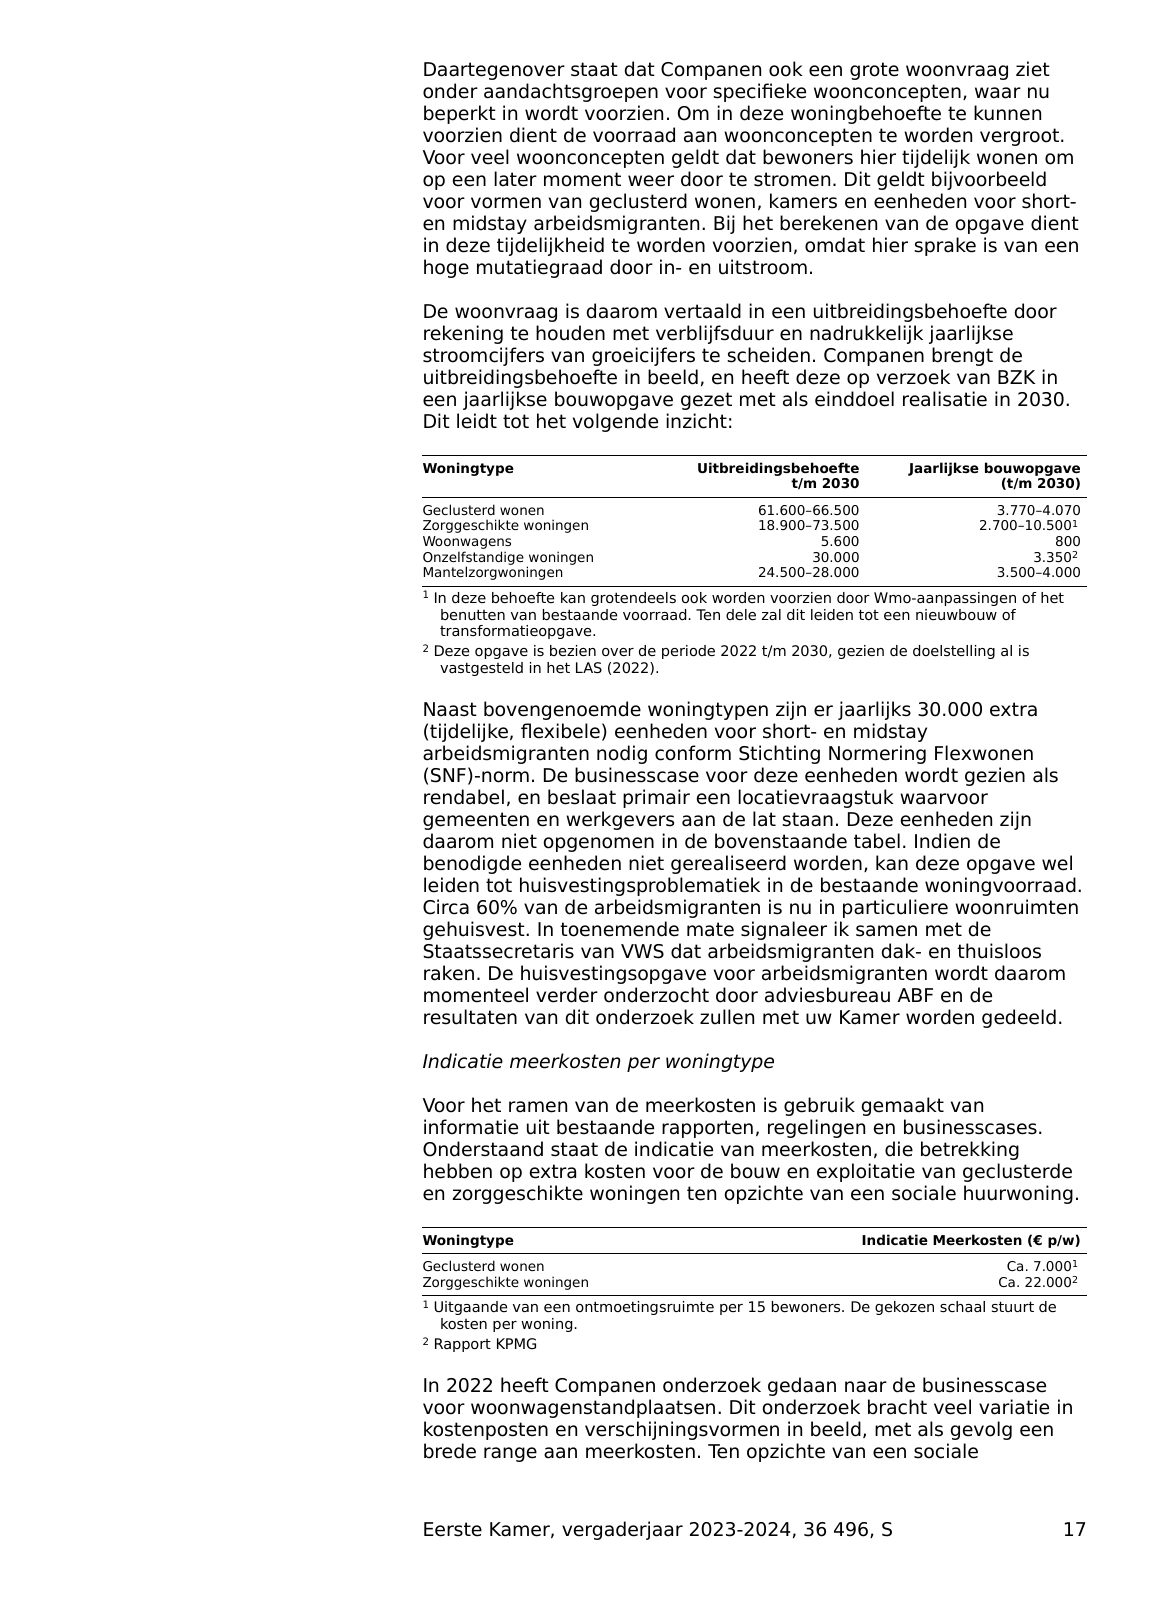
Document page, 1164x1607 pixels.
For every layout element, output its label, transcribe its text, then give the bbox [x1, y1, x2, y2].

table_header Jaarlijkse bouwopgave (t/m 2030) [865, 456, 1087, 497]
table_header Indicatie Meerkosten (€ p/w) [735, 1228, 1087, 1253]
table_cell 3.3502 [865, 550, 1087, 565]
table_cell Mantelzorgwoningen [422, 565, 644, 586]
table_cell 800 [865, 534, 1087, 549]
subtitle Indicatie meerkosten per woningtype [422, 1051, 1087, 1073]
table_cell 3.770–4.070 [865, 498, 1087, 518]
table_cell Ca. 7.0001 [735, 1254, 1087, 1274]
table_cell Woonwagens [422, 534, 644, 549]
table_cell 1 Uitgaande van een ontmoetingsruimte per 15 bewoners. De gekozen schaal stuurt de kosten per woning. 2 Rapport KPMG [422, 1296, 1087, 1352]
table_cell Geclusterd wonen [422, 1254, 735, 1274]
table_cell 24.500–28.000 [644, 565, 865, 586]
table_cell 30.000 [644, 550, 865, 565]
table_cell 2.700–10.5001 [865, 518, 1087, 534]
text Naast bovengenoemde woningtypen zijn er jaarlijks 30.000 extra (tijdelijke, flexibele) eenheden voor short- en midstay arbeidsmigranten nodig conform Stichting Normering Flexwonen (SNF)-norm. De businesscase voor deze eenheden wordt gezien als rendabel, en beslaat primair een locatievraagstuk waarvoor gemeenten en werkgevers aan de lat staan. Deze eenheden zijn daarom niet opgenomen in de bovenstaande tabel. Indien de benodigde eenheden niet gerealiseerd worden, kan deze opgave wel leiden tot huisvestingsproblematiek in de bestaande woningvoorraad. Circa 60% van de arbeidsmigranten is nu in particuliere woonruimten gehuisvest. In toenemende mate signaleer ik samen met de Staatssecretaris van VWS dat arbeidsmigranten dak- en thuisloos raken. De huisvestingsopgave voor arbeidsmigranten wordt daarom momenteel verder onderzocht door adviesbureau ABF en de resultaten van dit onderzoek zullen met uw Kamer worden gedeeld. [422, 699, 1087, 1029]
table_cell Onzelfstandige woningen [422, 550, 644, 565]
table_cell 61.600–66.500 [644, 498, 865, 518]
table_cell 1 In deze behoefte kan grotendeels ook worden voorzien door Wmo-aanpassingen of het benutten van bestaande voorraad. Ten dele zal dit leiden tot een nieuwbouw of transformatieopgave. 2 Deze opgave is bezien over de periode 2022 t/m 2030, gezien de doelstelling al is vastgesteld in het LAS (2022). [422, 587, 1087, 677]
table_cell 18.900–73.500 [644, 518, 865, 534]
text In 2022 heeft Companen onderzoek gedaan naar de businesscase voor woonwagenstandplaatsen. Dit onderzoek bracht veel variatie in kostenposten en verschijningsvormen in beeld, met als gevolg een brede range aan meerkosten. Ten opzichte van een sociale [422, 1375, 1087, 1463]
table_cell Zorggeschikte woningen [422, 1275, 735, 1295]
text Voor het ramen van de meerkosten is gebruik gemaakt van informatie uit bestaande rapporten, regelingen en businesscases. Onderstaand staat de indicatie van meerkosten, die betrekking hebben op extra kosten voor de bouw en exploitatie van geclusterde en zorggeschikte woningen ten opzichte van een sociale huurwoning. [422, 1095, 1087, 1205]
table_cell 3.500–4.000 [865, 565, 1087, 586]
text Daartegenover staat dat Companen ook een grote woonvraag ziet onder aandachtsgroepen voor specifieke woonconcepten, waar nu beperkt in wordt voorzien. Om in deze woningbehoefte te kunnen voorzien dient de voorraad aan woonconcepten te worden vergroot. Voor veel woonconcepten geldt dat bewoners hier tijdelijk wonen om op een later moment weer door te stromen. Dit geldt bijvoorbeeld voor vormen van geclusterd wonen, kamers en eenheden voor short- en midstay arbeidsmigranten. Bij het berekenen van de opgave dient in deze tijdelijkheid te worden voorzien, omdat hier sprake is van een hoge mutatiegraad door in- en uitstroom. [422, 59, 1087, 279]
table_header Uitbreidingsbehoefte t/m 2030 [644, 456, 865, 497]
text De woonvraag is daarom vertaald in een uitbreidingsbehoefte door rekening te houden met verblijfsduur en nadrukkelijk jaarlijkse stroomcijfers van groeicijfers te scheiden. Companen brengt de uitbreidingsbehoefte in beeld, en heeft deze op verzoek van BZK in een jaarlijkse bouwopgave gezet met als einddoel realisatie in 2030. Dit leidt tot het volgende inzicht: [422, 301, 1087, 433]
table_cell Zorggeschikte woningen [422, 518, 644, 534]
table_header Woningtype [422, 1228, 735, 1253]
table_header Woningtype [422, 456, 644, 497]
table_cell Geclusterd wonen [422, 498, 644, 518]
table_cell 5.600 [644, 534, 865, 549]
table_cell Ca. 22.0002 [735, 1275, 1087, 1295]
